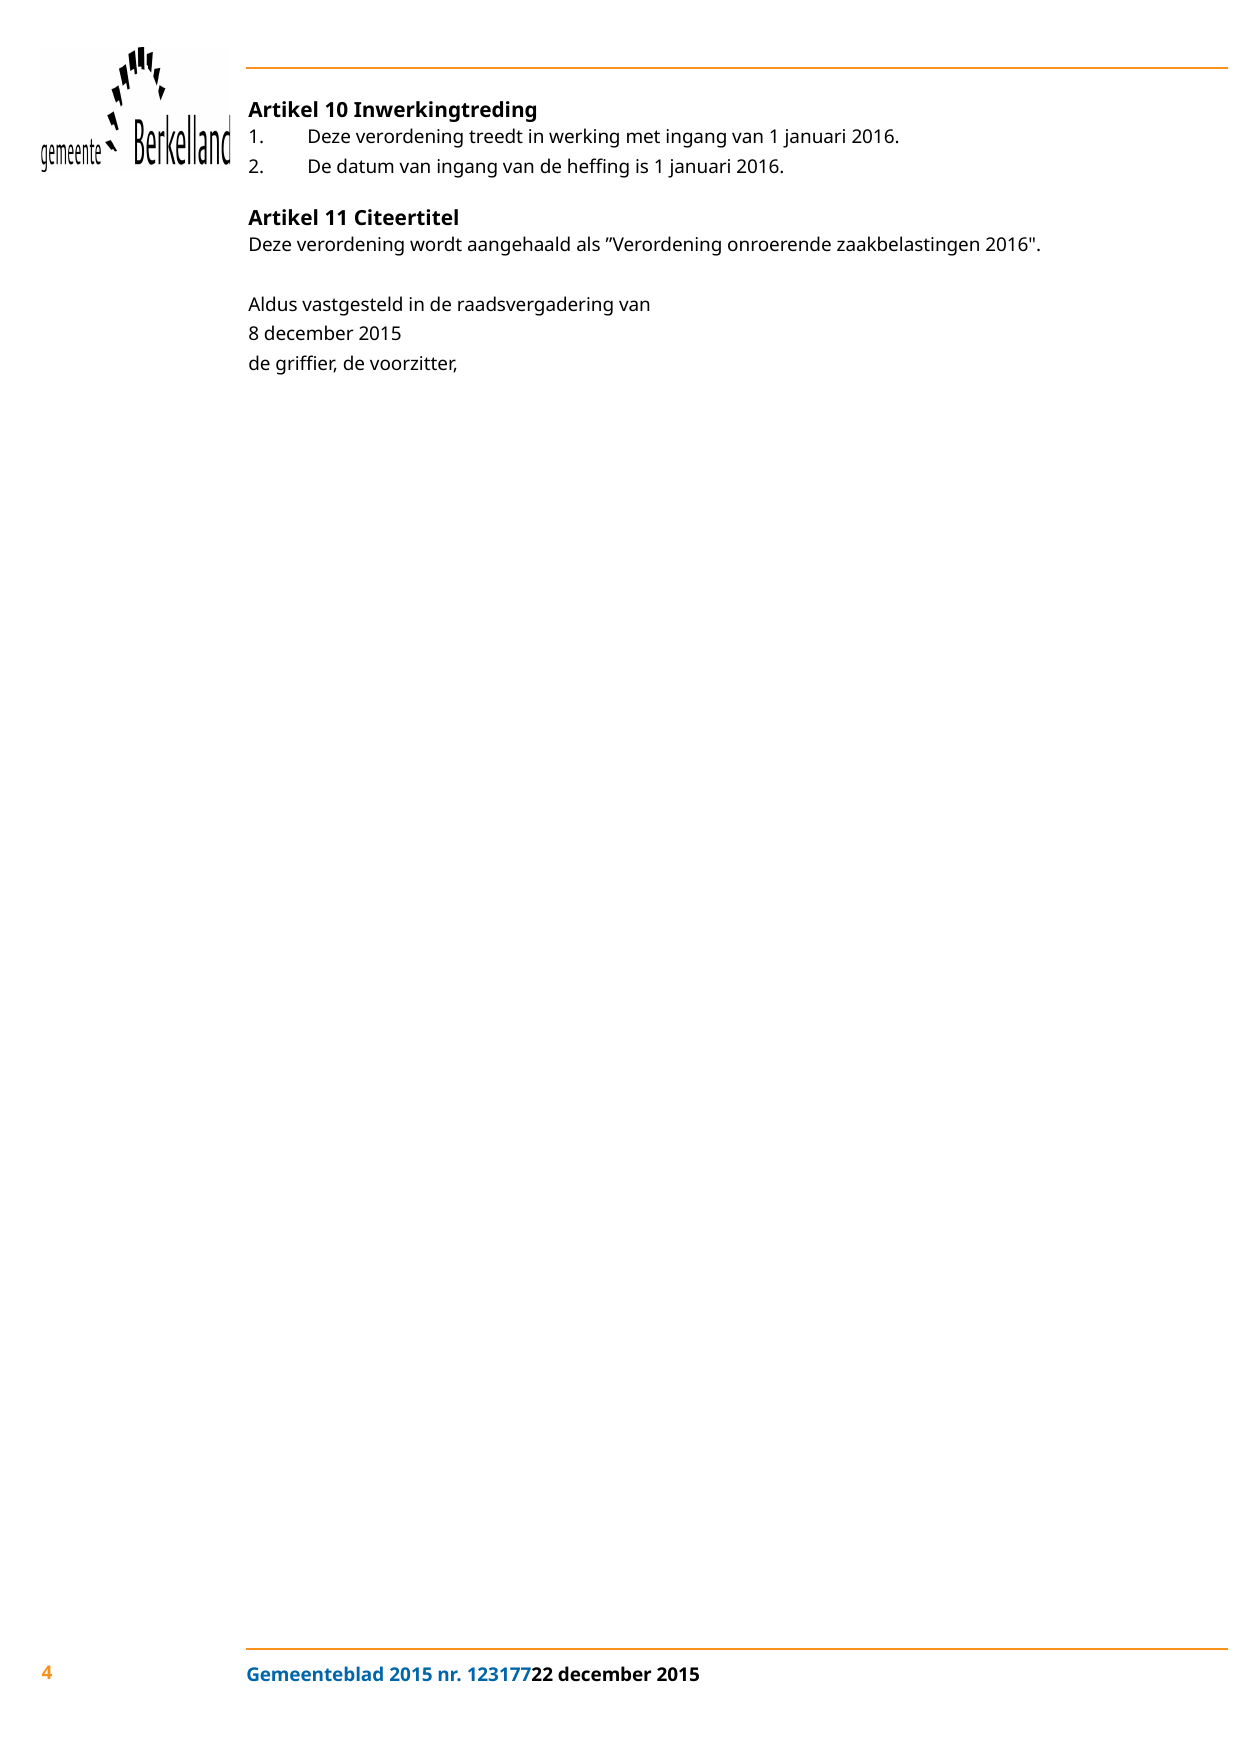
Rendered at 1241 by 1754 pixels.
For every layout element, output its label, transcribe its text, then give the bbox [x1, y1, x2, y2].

list Deze verordening treedt in werking met ingang van 1 januari 2016. [248, 123, 1152, 149]
text Aldus vastgesteld in de raadsvergadering van [248, 291, 1152, 317]
text de griffier, de voorzitter, [248, 350, 1152, 376]
text Artikel 11 Citeertitel [248, 203, 1152, 232]
list De datum van ingang van de heffing is 1 januari 2016. [248, 153, 1152, 178]
picture [41, 47, 231, 172]
text 8 december 2015 [248, 320, 1152, 346]
text Artikel 10 Inwerkingtreding [248, 95, 1152, 123]
text Deze verordening wordt aangehaald als ”Verordening onroerende zaakbelastingen 2016". [248, 232, 1152, 257]
